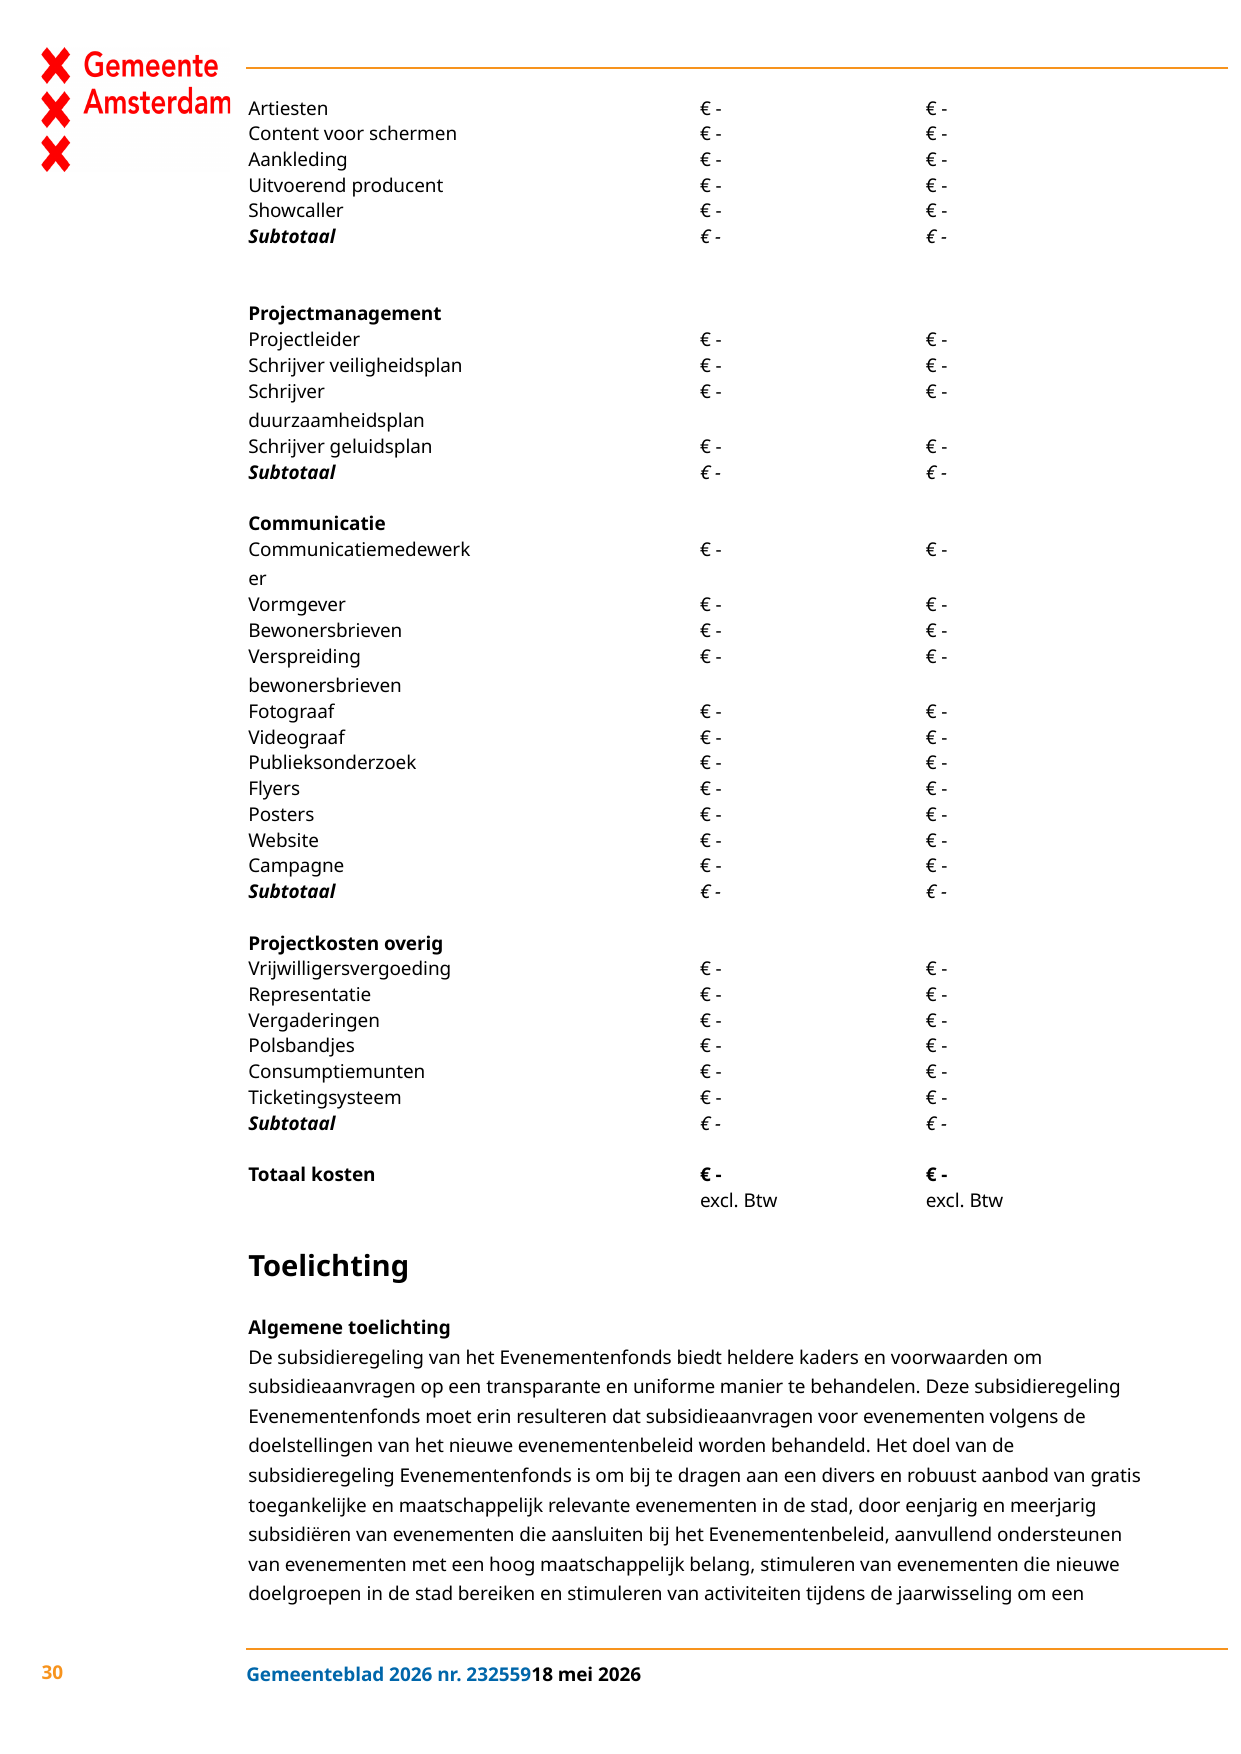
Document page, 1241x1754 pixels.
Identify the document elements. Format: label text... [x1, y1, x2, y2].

table_cell [474, 930, 700, 955]
table_cell Content voor schermen [248, 121, 474, 146]
table_cell Website [248, 827, 474, 852]
table_cell Projectmanagement [248, 301, 474, 326]
table_cell € - [926, 378, 1152, 433]
table_cell € - [926, 352, 1152, 378]
table_cell € - [926, 536, 1152, 591]
table_cell Artiesten [248, 95, 474, 121]
table_cell Aankleding [248, 146, 474, 172]
table_cell € - [926, 853, 1152, 878]
table_cell [474, 172, 700, 198]
table_cell € - [926, 775, 1152, 801]
table_cell € - [926, 1161, 1152, 1187]
table_cell Publieksonderzoek [248, 750, 474, 775]
table_cell € - [926, 801, 1152, 827]
table_cell € - [926, 1033, 1152, 1058]
table_cell Representatie [248, 981, 474, 1007]
table_cell € - [926, 326, 1152, 352]
table_cell Verspreiding bewonersbrieven [248, 643, 474, 698]
table_cell [474, 121, 700, 146]
table_cell [248, 1136, 474, 1161]
table_cell € - [700, 775, 926, 801]
table_cell € - [700, 617, 926, 643]
table_cell Polsbandjes [248, 1033, 474, 1058]
table_cell € - [700, 878, 926, 904]
table_cell [926, 1136, 1152, 1161]
table_cell Subtotaal [248, 1110, 474, 1136]
table_cell Campagne [248, 853, 474, 878]
table_cell € - [700, 172, 926, 198]
table_cell € - [700, 801, 926, 827]
table_cell Projectkosten overig [248, 930, 474, 955]
text Algemene toelichting [248, 1314, 1152, 1340]
table_cell [474, 827, 700, 852]
table_cell € - [700, 981, 926, 1007]
table_cell [248, 249, 474, 275]
table_cell Videograaf [248, 724, 474, 749]
table_cell Communicatiemedewerker [248, 536, 474, 591]
table_cell € - [700, 698, 926, 724]
table_cell € - [926, 224, 1152, 249]
table_cell [248, 275, 474, 301]
table_cell € - [700, 1110, 926, 1136]
table_cell € - [926, 459, 1152, 484]
table_cell € - [700, 643, 926, 698]
table_cell € - [700, 1007, 926, 1033]
table_cell Totaal kosten [248, 1161, 474, 1213]
table_cell € - [700, 1058, 926, 1084]
table_cell [474, 981, 700, 1007]
table_cell [474, 775, 700, 801]
table_cell € - [700, 146, 926, 172]
table_cell [474, 510, 700, 536]
table_cell € - [700, 378, 926, 433]
table_cell Fotograaf [248, 698, 474, 724]
table_cell Vormgever [248, 591, 474, 617]
table_cell € - [926, 198, 1152, 223]
table_cell [474, 146, 700, 172]
table_cell [700, 275, 926, 301]
table_cell € - [926, 1058, 1152, 1084]
table_cell [248, 904, 474, 930]
table_cell [474, 955, 700, 981]
table_cell € - [700, 1084, 926, 1110]
table_cell [474, 801, 700, 827]
table_cell [474, 326, 700, 352]
table_cell [926, 249, 1152, 275]
table_cell € - [926, 698, 1152, 724]
table_cell [474, 301, 700, 326]
table_cell € - [926, 591, 1152, 617]
table_cell [474, 536, 700, 591]
table_cell € - [700, 536, 926, 591]
table_cell € - [700, 326, 926, 352]
table_cell [474, 352, 700, 378]
table_cell [474, 485, 700, 510]
table_cell Uitvoerend producent [248, 172, 474, 198]
table_cell Communicatie [248, 510, 474, 536]
table_cell [700, 1136, 926, 1161]
table_cell [474, 750, 700, 775]
table_cell € - [700, 591, 926, 617]
table_cell [474, 95, 700, 121]
table_cell excl. Btw [700, 1187, 926, 1213]
table_cell € - [926, 878, 1152, 904]
table_cell [474, 904, 700, 930]
table_cell [474, 198, 700, 223]
table_cell € - [700, 352, 926, 378]
table_cell € - [700, 198, 926, 223]
picture [41, 47, 231, 172]
table_cell € - [926, 95, 1152, 121]
table_cell [700, 301, 926, 326]
table_cell € - [926, 1084, 1152, 1110]
table_cell [700, 930, 926, 955]
table_cell € - [700, 459, 926, 484]
table_cell Projectleider [248, 326, 474, 352]
table_cell € - [700, 95, 926, 121]
table_cell [474, 275, 700, 301]
table_cell [926, 301, 1152, 326]
table_cell € - [700, 955, 926, 981]
table_cell Showcaller [248, 198, 474, 223]
table_cell [926, 275, 1152, 301]
table_cell Posters [248, 801, 474, 827]
table_cell € - [700, 750, 926, 775]
table_cell Consumptiemunten [248, 1058, 474, 1084]
table_cell [474, 1110, 700, 1136]
table_cell [926, 930, 1152, 955]
table_cell [474, 378, 700, 433]
table_cell excl. Btw [926, 1187, 1152, 1213]
table_cell € - [926, 724, 1152, 749]
table_cell € - [926, 146, 1152, 172]
table_cell [474, 1033, 700, 1058]
table_cell € - [700, 853, 926, 878]
table_cell [474, 1007, 700, 1033]
table_cell € - [926, 433, 1152, 459]
table_cell Ticketingsysteem [248, 1084, 474, 1110]
table_cell € - [926, 955, 1152, 981]
table_cell € - [700, 224, 926, 249]
table_cell € - [700, 827, 926, 852]
table_cell [474, 853, 700, 878]
text De subsidieregeling van het Evenementenfonds biedt heldere kaders en voorwaarden om subsidieaanvragen op een transparante en uniforme manier te behandelen. Deze subsidieregeling Evenementenfonds moet erin resulteren dat subsidieaanvragen voor evenementen volgens de doelstellingen van het nieuwe evenementenbeleid worden behandeld. Het doel van de subsidieregeling Evenementenfonds is om bij te dragen aan een divers en robuust aanbod van gratis toegankelijke en maatschappelijk relevante evenementen in de stad, door eenjarig en meerjarig subsidiëren van evenementen die aansluiten bij het Evenementenbeleid, aanvullend ondersteunen van evenementen met een hoog maatschappelijk belang, stimuleren van evenementen die nieuwe doelgroepen in de stad bereiken en stimuleren van activiteiten tijdens de jaarwisseling om een [248, 1344, 1152, 1606]
table_cell € - [700, 121, 926, 146]
table_cell Schrijver geluidsplan [248, 433, 474, 459]
table_cell [474, 698, 700, 724]
table_cell Subtotaal [248, 459, 474, 484]
table_cell € - [926, 617, 1152, 643]
table_cell € - [926, 1007, 1152, 1033]
table_cell [926, 485, 1152, 510]
table_cell [248, 485, 474, 510]
table_cell Vrijwilligersvergoeding [248, 955, 474, 981]
table_cell [700, 904, 926, 930]
table_cell [474, 643, 700, 698]
table_cell € - [926, 827, 1152, 852]
table_cell € - [926, 981, 1152, 1007]
table_cell [474, 724, 700, 749]
table_cell Subtotaal [248, 224, 474, 249]
table_cell Flyers [248, 775, 474, 801]
text Toelichting [248, 1246, 1152, 1285]
table_cell [700, 485, 926, 510]
table_cell [474, 878, 700, 904]
table_cell € - [926, 750, 1152, 775]
table_cell € - [926, 172, 1152, 198]
table_cell Subtotaal [248, 878, 474, 904]
table_cell [700, 249, 926, 275]
table_cell [474, 459, 700, 484]
table_cell [474, 224, 700, 249]
table_cell € - [700, 724, 926, 749]
table_cell € - [926, 121, 1152, 146]
table_cell [474, 1058, 700, 1084]
table_cell Schrijver duurzaamheidsplan [248, 378, 474, 433]
table_cell Bewonersbrieven [248, 617, 474, 643]
table_cell [474, 249, 700, 275]
table_cell [474, 1084, 700, 1110]
table_cell € - [926, 1110, 1152, 1136]
table_cell € - [700, 433, 926, 459]
table_cell [474, 433, 700, 459]
table_cell Vergaderingen [248, 1007, 474, 1033]
table_cell [700, 510, 926, 536]
table_cell [474, 1136, 700, 1161]
table_cell [926, 510, 1152, 536]
table_cell € - [700, 1033, 926, 1058]
table_cell [926, 904, 1152, 930]
table_cell [474, 591, 700, 617]
table_cell € - [926, 643, 1152, 698]
table_cell € - [700, 1161, 926, 1187]
table_cell [474, 617, 700, 643]
table_cell [474, 1161, 700, 1187]
table_cell [474, 1187, 700, 1213]
table_cell Schrijver veiligheidsplan [248, 352, 474, 378]
